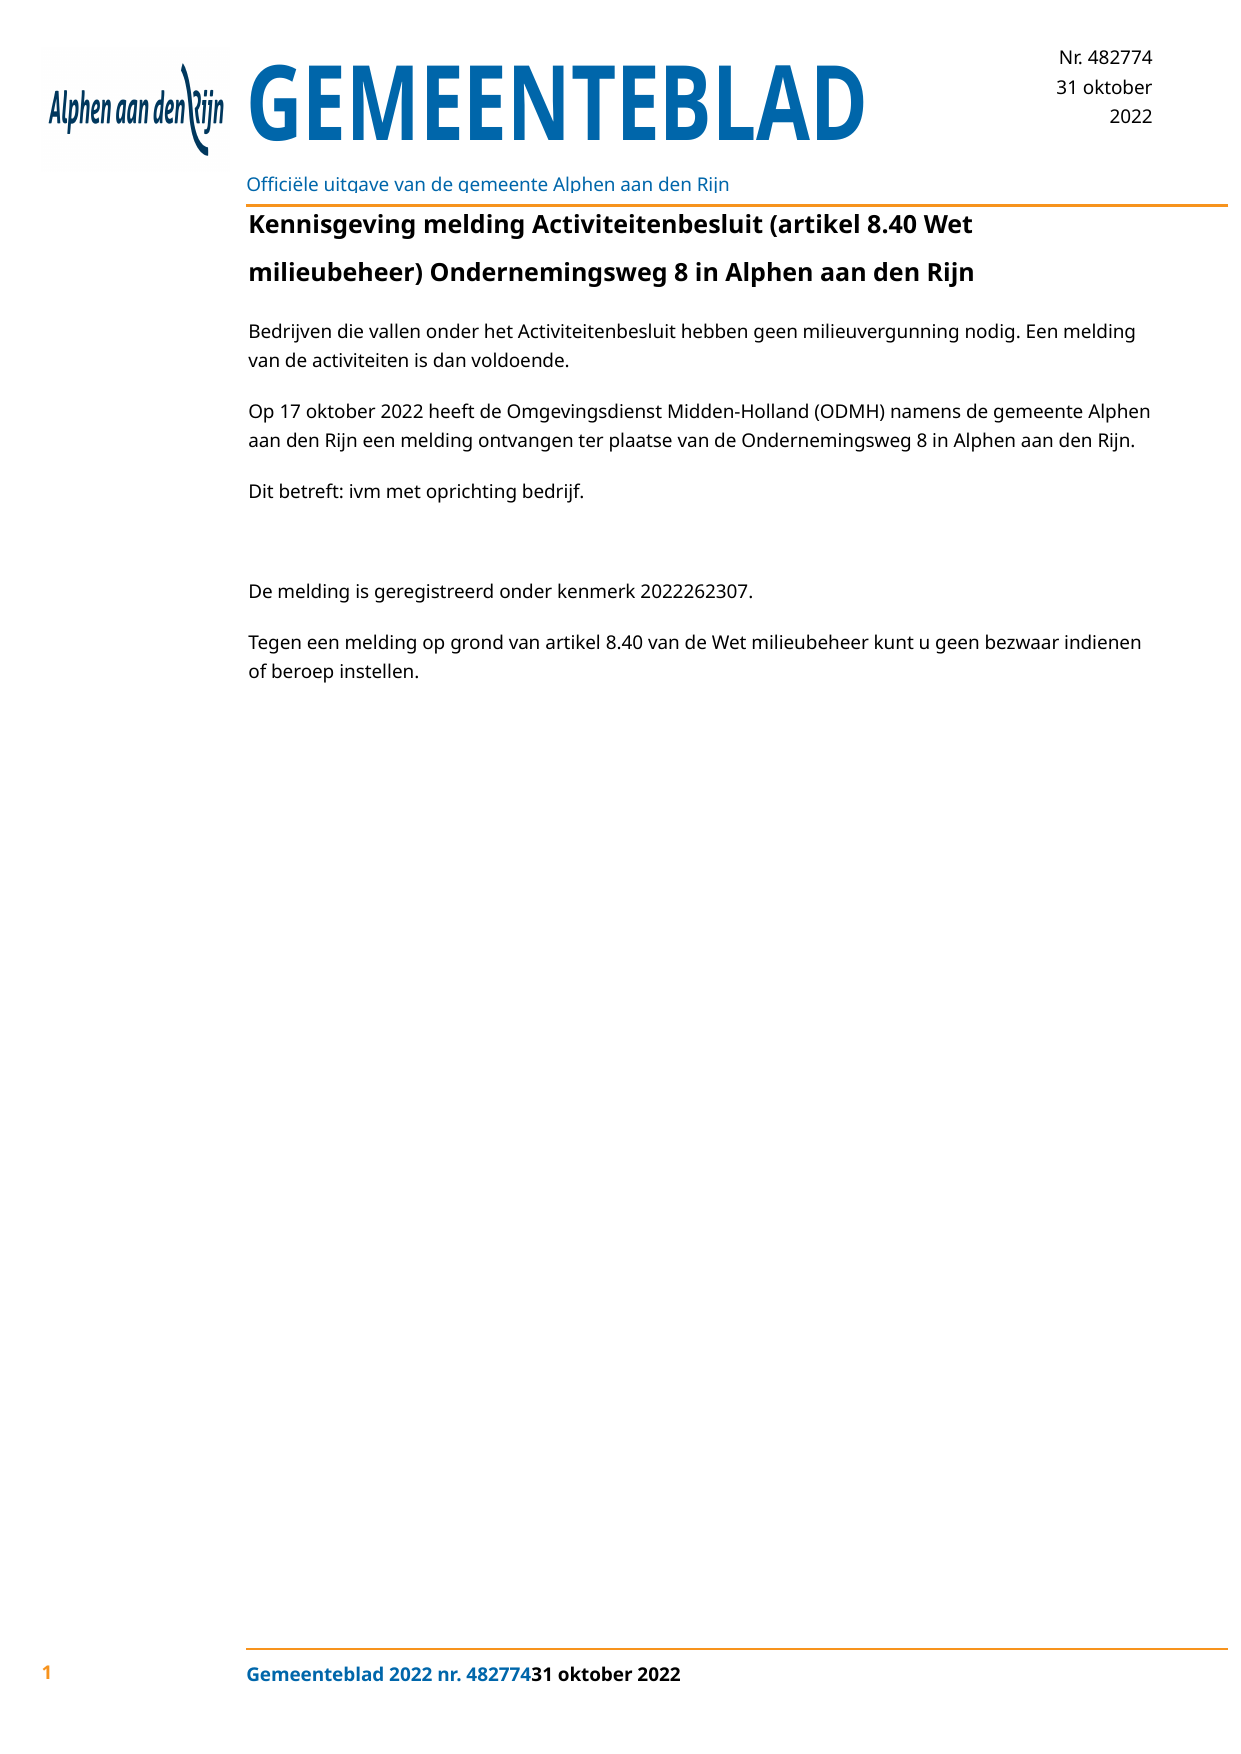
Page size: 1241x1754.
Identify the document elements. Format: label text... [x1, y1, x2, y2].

text Dit betreft: ivm met oprichting bedrijf. [248, 478, 1152, 504]
text Op 17 oktober 2022 heeft de Omgevingsdienst Midden-Holland (ODMH) namens de gemeente Alphen aan den Rijn een melding ontvangen ter plaatse van de Ondernemingsweg 8 in Alphen aan den Rijn. [248, 398, 1152, 453]
text Tegen een melding op grond van artikel 8.40 van de Wet milieubeheer kunt u geen bezwaar indienen of beroep instellen. [248, 629, 1152, 684]
text Kennisgeving melding Activiteitenbesluit (artikel 8.40 Wet milieubeheer) Ondernemingsweg 8 in Alphen aan den Rijn [248, 207, 1152, 288]
text Bedrijven die vallen onder het Activiteitenbesluit hebben geen milieuvergunning nodig. Een melding van de activiteiten is dan voldoende. [248, 318, 1152, 373]
text De melding is geregistreerd onder kenmerk 2022262307. [248, 579, 1152, 604]
picture [41, 47, 231, 172]
